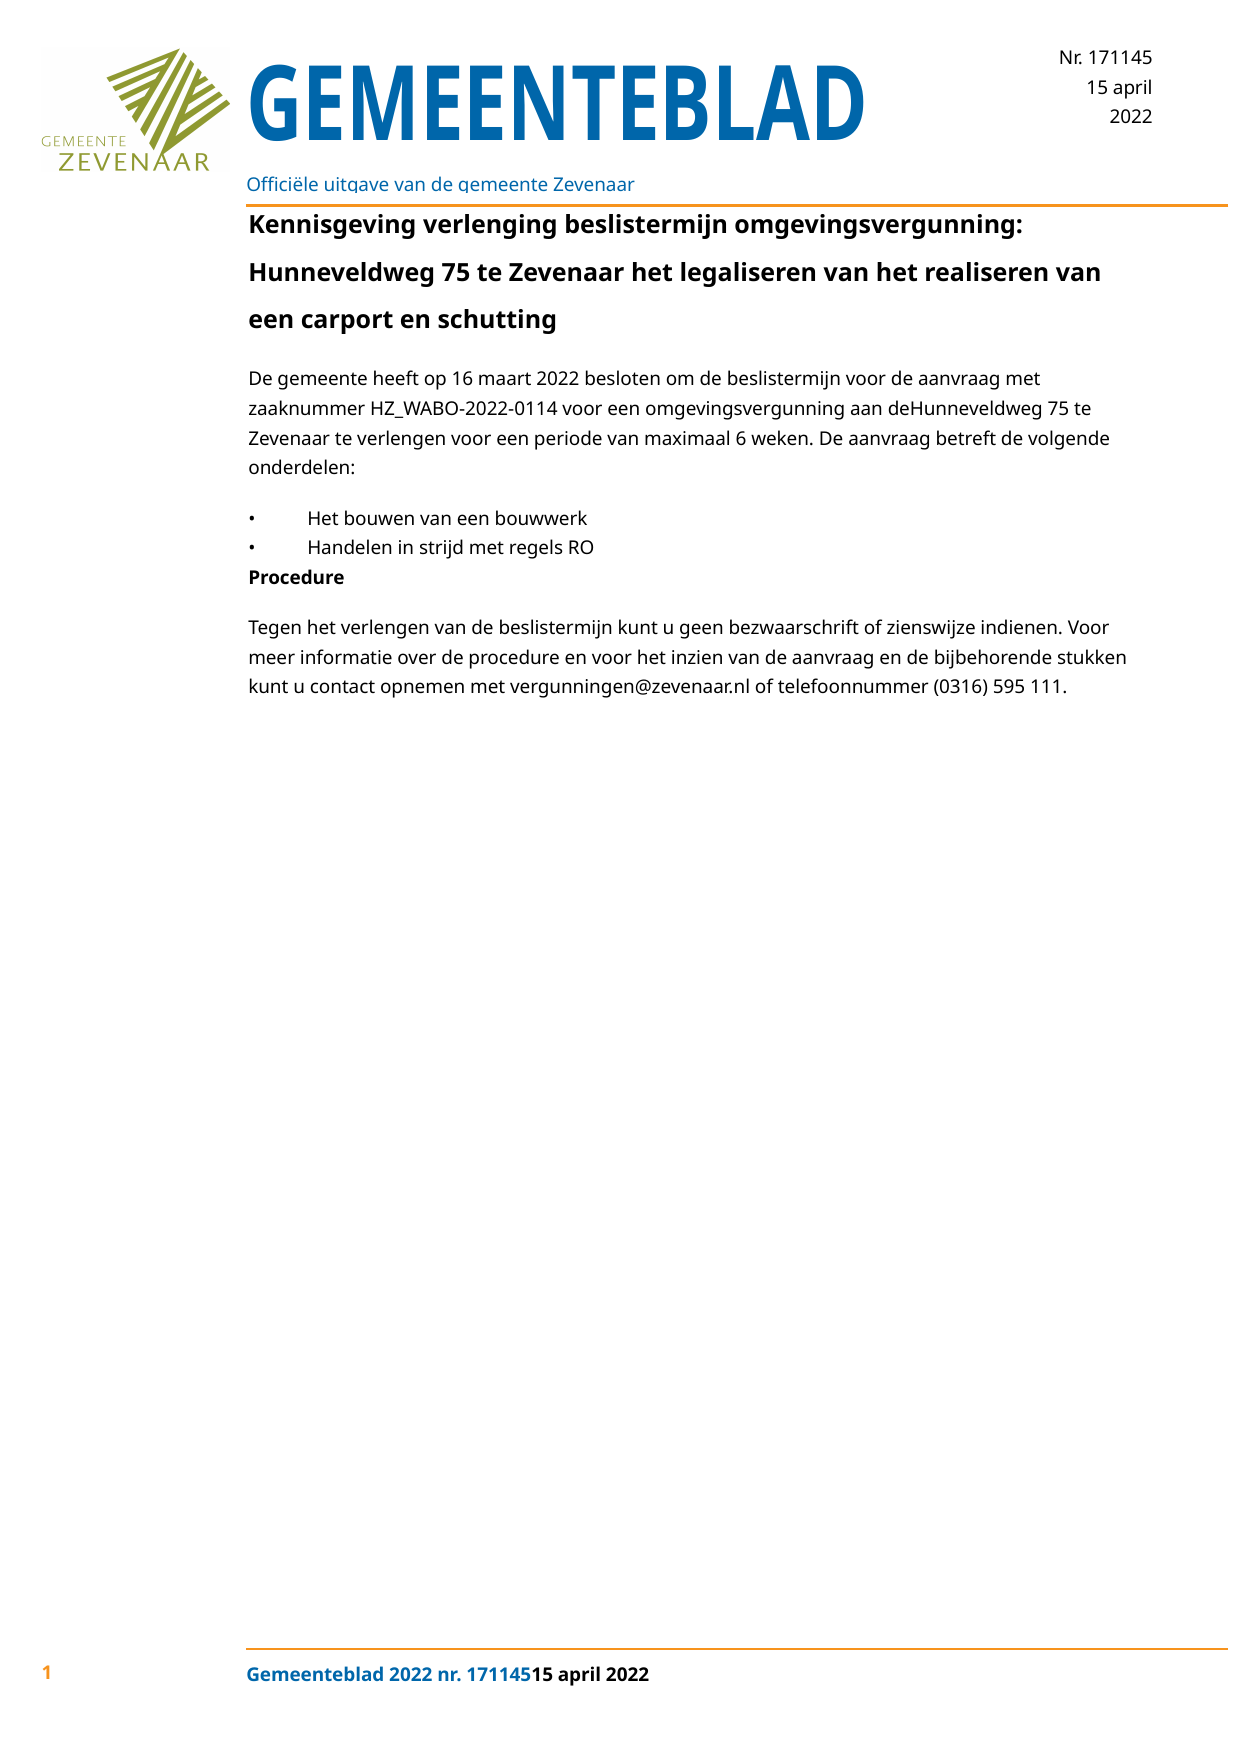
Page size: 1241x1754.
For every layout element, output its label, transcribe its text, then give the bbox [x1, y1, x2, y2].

text Tegen het verlengen van de beslistermijn kunt u geen bezwaarschrift of zienswijze indienen. Voor meer informatie over de procedure en voor het inzien van de aanvraag en de bijbehorende stukken kunt u contact opnemen met vergunningen@zevenaar.nl of telefoonnummer (0316) 595 111. [248, 614, 1152, 699]
list Het bouwen van een bouwwerk [248, 505, 1152, 530]
text De gemeente heeft op 16 maart 2022 besloten om de beslistermijn voor de aanvraag met zaaknummer HZ_WABO-2022-0114 voor een omgevingsvergunning aan deHunneveldweg 75 te Zevenaar te verlengen voor een periode van maximaal 6 weken. De aanvraag betreft de volgende onderdelen: [248, 366, 1152, 480]
text Procedure [248, 564, 1152, 589]
list Handelen in strijd met regels RO [248, 534, 1152, 560]
picture [41, 47, 231, 172]
text Kennisgeving verlenging beslistermijn omgevingsvergunning: Hunneveldweg 75 te Zevenaar het legaliseren van het realiseren van een carport en schutting [248, 207, 1152, 336]
